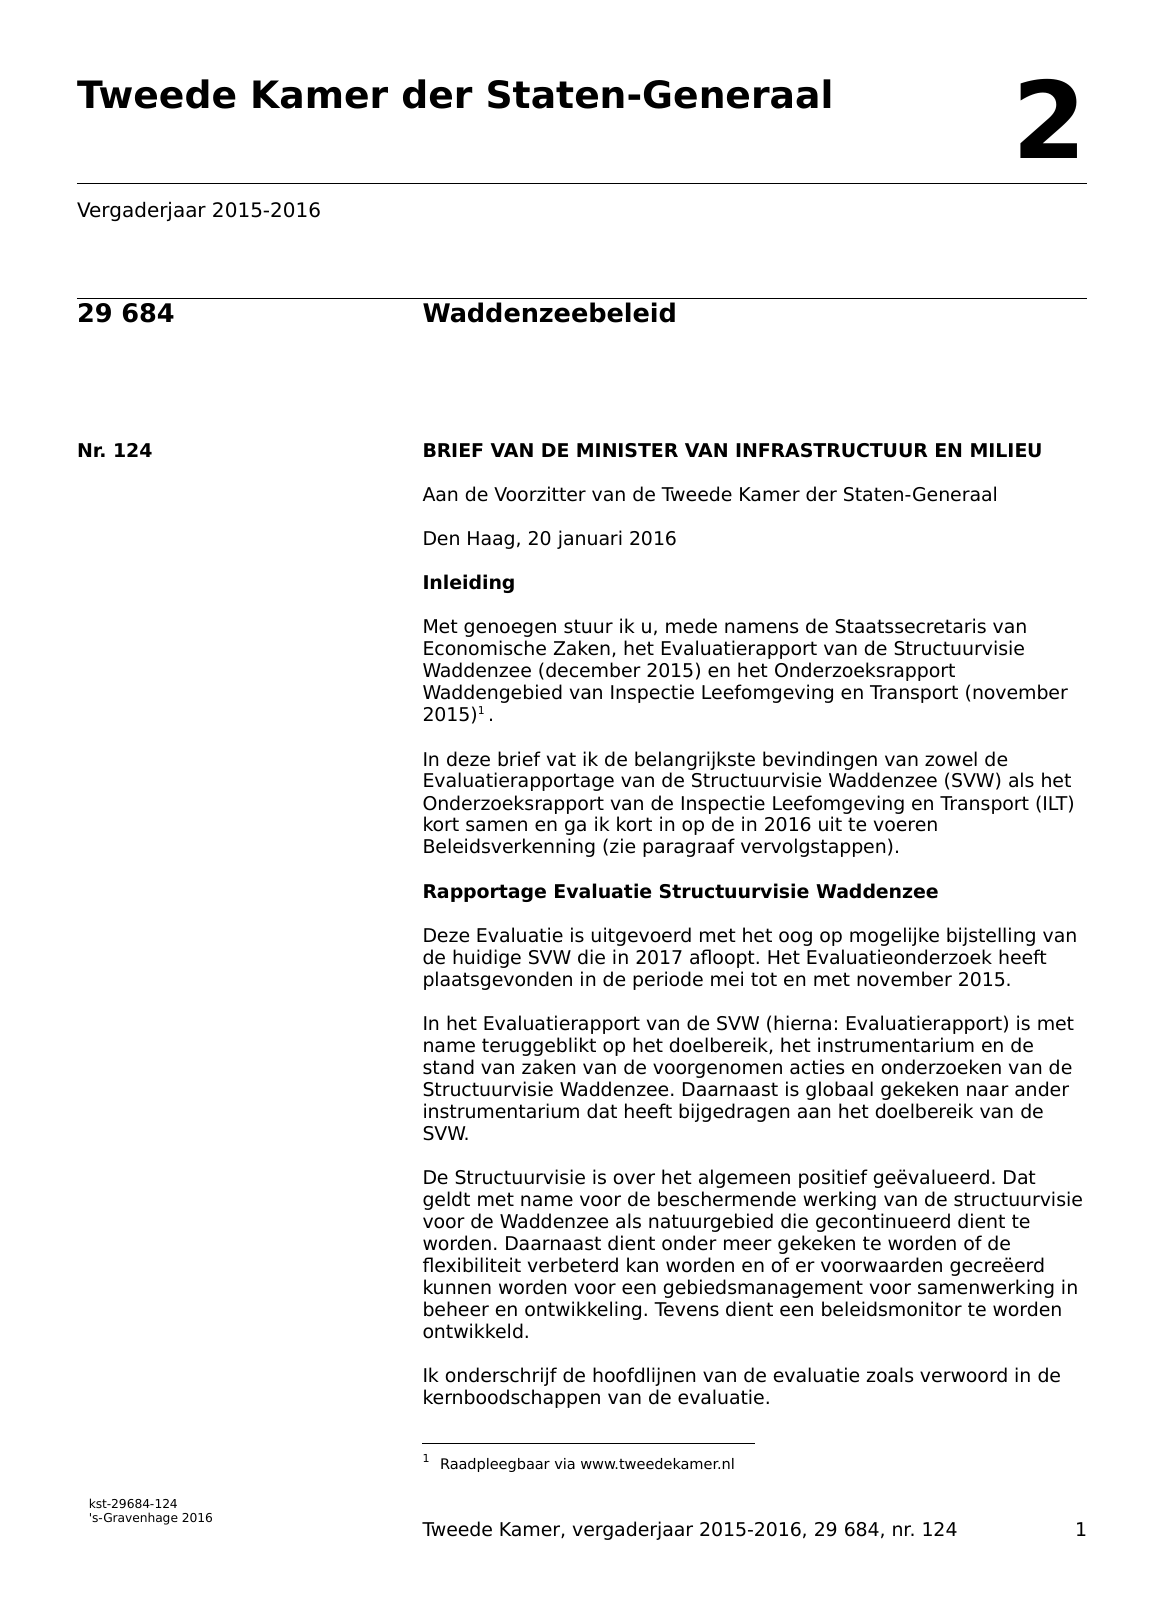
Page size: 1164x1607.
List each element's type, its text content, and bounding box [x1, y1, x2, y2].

text Ik onderschrijf de hoofdlijnen van de evaluatie zoals verwoord in de kernboodschappen van de evaluatie. [422, 1365, 1087, 1409]
subtitle 29 684 Waddenzeebeleid [77, 299, 1087, 329]
table_header 2 [886, 59, 1087, 183]
subtitle Nr. 124 BRIEF VAN DE MINISTER VAN INFRASTRUCTUUR EN MILIEU [77, 440, 1087, 462]
subtitle Rapportage Evaluatie Structuurvisie Waddenzee [422, 881, 1087, 902]
table_cell Vergaderjaar 2015-2016 [77, 184, 1087, 298]
text kst-29684-124 [88, 1497, 323, 1511]
subtitle Inleiding [422, 572, 1087, 594]
text Den Haag, 20 januari 2016 [422, 528, 1087, 550]
text In het Evaluatierapport van de SVW (hierna: Evaluatierapport) is met name teruggeblikt op het doelbereik, het instrumentarium en de stand van zaken van de voorgenomen acties en onderzoeken van de Structuurvisie Waddenzee. Daarnaast is globaal gekeken naar ander instrumentarium dat heeft bijgedragen aan het doelbereik van de SVW. [422, 1013, 1087, 1145]
text 's-Gravenhage 2016 [88, 1511, 323, 1525]
text Aan de Voorzitter van de Tweede Kamer der Staten-Generaal [422, 484, 1087, 506]
text Deze Evaluatie is uitgevoerd met het oog op mogelijke bijstelling van de huidige SVW die in 2017 afloopt. Het Evaluatieonderzoek heeft plaatsgevonden in de periode mei tot en met november 2015. [422, 925, 1087, 991]
text Raadpleegbaar via www.tweedekamer.nl [422, 1452, 1087, 1474]
text De Structuurvisie is over het algemeen positief geëvalueerd. Dat geldt met name voor de beschermende werking van de structuurvisie voor de Waddenzee als natuurgebied die gecontinueerd dient te worden. Daarnaast dient onder meer gekeken te worden of de flexibiliteit verbeterd kan worden en of er voorwaarden gecreëerd kunnen worden voor een gebiedsmanagement voor samenwerking in beheer en ontwikkeling. Tevens dient een beleidsmonitor te worden ontwikkeld. [422, 1167, 1087, 1343]
table_header Tweede Kamer der Staten-Generaal [77, 59, 886, 183]
text Met genoegen stuur ik u, mede namens de Staatssecretaris van Economische Zaken, het Evaluatierapport van de Structuurvisie Waddenzee (december 2015) en het Onderzoeksrapport Waddengebied van Inspectie Leefomgeving en Transport (november 2015). [422, 616, 1087, 726]
text In deze brief vat ik de belangrijkste bevindingen van zowel de Evaluatierapportage van de Structuurvisie Waddenzee (SVW) als het Onderzoeksrapport van de Inspectie Leefomgeving en Transport (ILT) kort samen en ga ik kort in op de in 2016 uit te voeren Beleidsverkenning (zie paragraaf vervolgstappen). [422, 748, 1087, 858]
